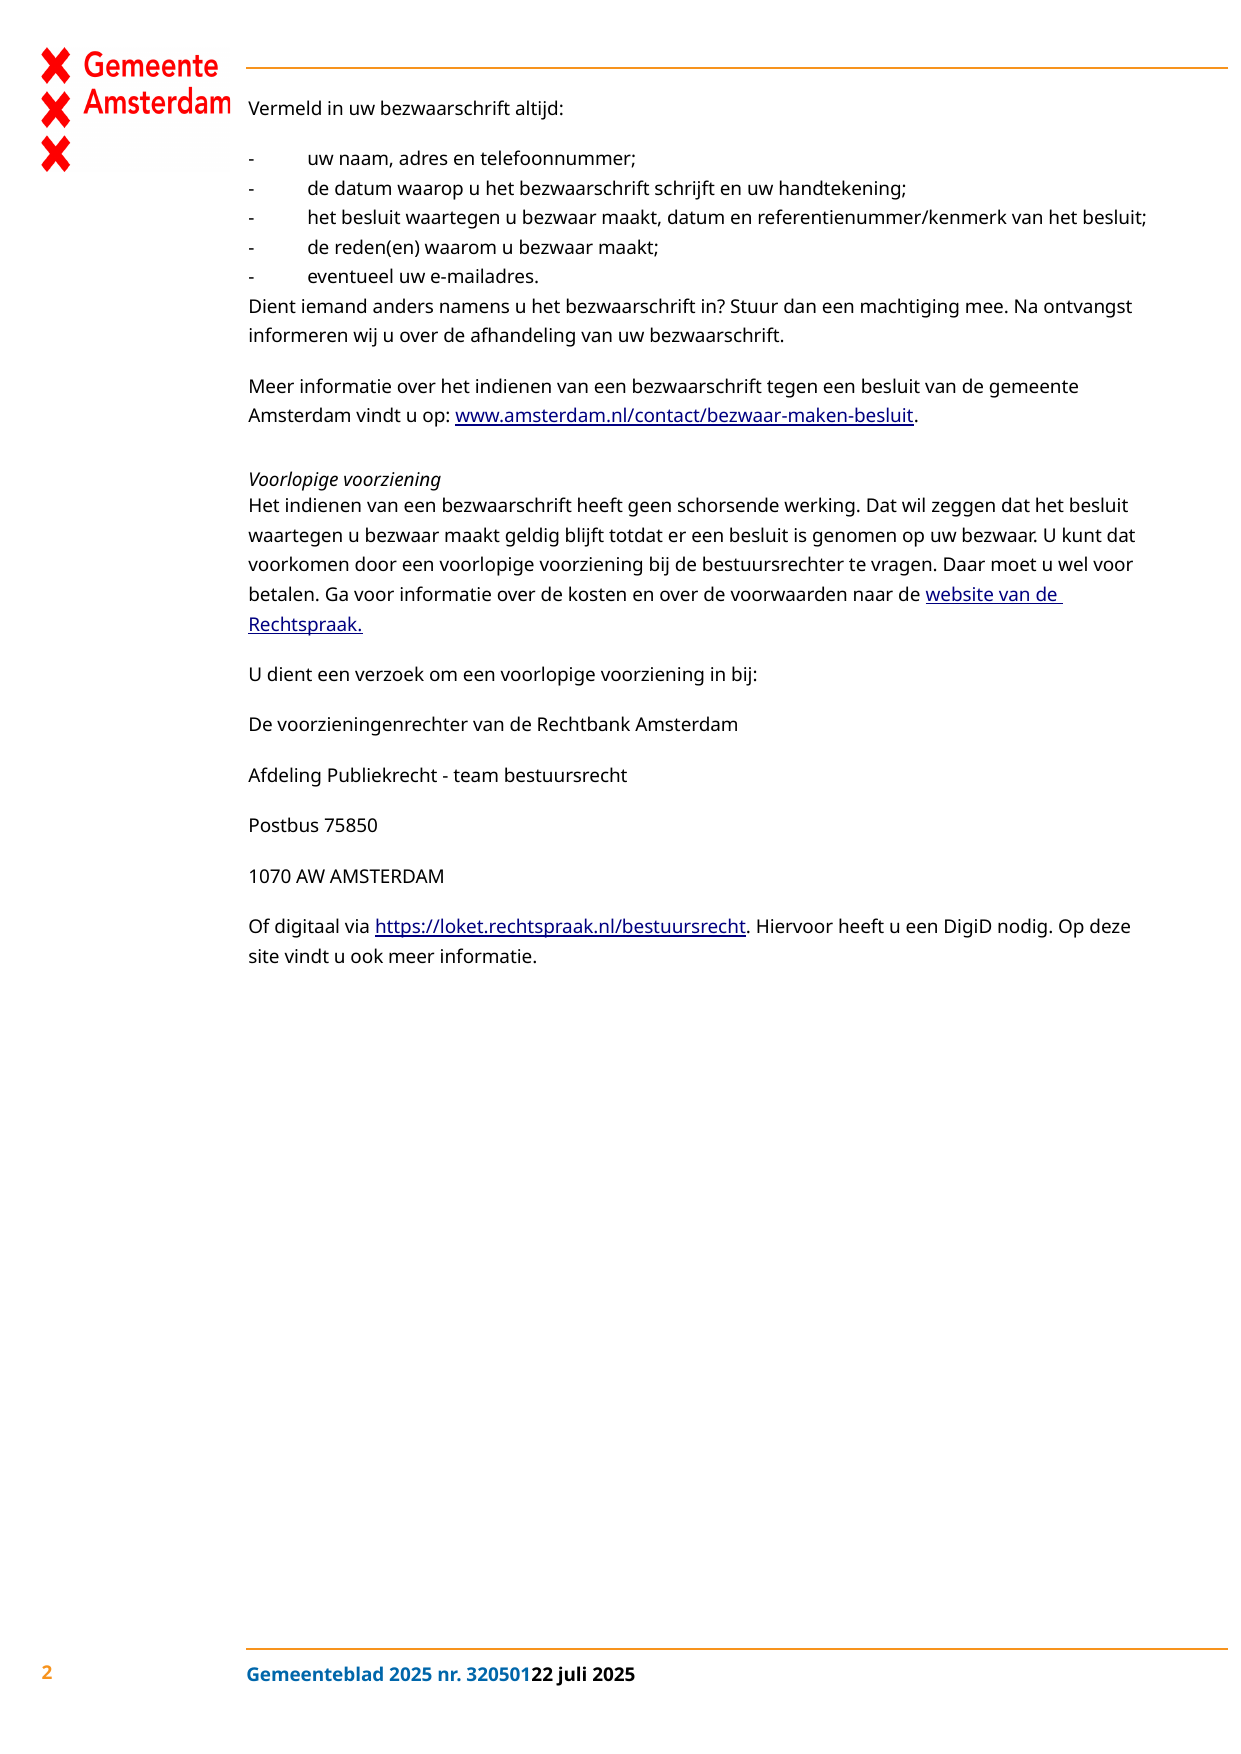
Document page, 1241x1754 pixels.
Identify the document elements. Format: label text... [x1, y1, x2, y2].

text Afdeling Publiekrecht - team bestuursrecht [248, 762, 1152, 788]
text U dient een verzoek om een voorlopige voorziening in bij: [248, 661, 1152, 687]
text Het indienen van een bezwaarschrift heeft geen schorsende werking. Dat wil zeggen dat het besluit waartegen u bezwaar maakt geldig blijft totdat er een besluit is genomen op uw bezwaar. U kunt dat voorkomen door een voorlopige voorziening bij de bestuursrechter te vragen. Daar moet u wel voor betalen. Ga voor informatie over de kosten en over de voorwaarden naar de website van de Rechtspraak. [248, 492, 1152, 636]
picture [41, 47, 231, 172]
text Meer informatie over het indienen van een bezwaarschrift tegen een besluit van de gemeente Amsterdam vindt u op: www.amsterdam.nl/contact/bezwaar-maken-besluit. [248, 373, 1152, 428]
text Voorlopige voorziening [248, 467, 1152, 492]
text Of digitaal via https://loket.rechtspraak.nl/bestuursrecht. Hiervoor heeft u een DigiD nodig. Op deze site vindt u ook meer informatie. [248, 913, 1152, 968]
list uw naam, adres en telefoonnummer; [248, 145, 1152, 171]
text De voorzieningenrechter van de Rechtbank Amsterdam [248, 712, 1152, 737]
text Dient iemand anders namens u het bezwaarschrift in? Stuur dan een machtiging mee. Na ontvangst informeren wij u over de afhandeling van uw bezwaarschrift. [248, 293, 1152, 348]
list het besluit waartegen u bezwaar maakt, datum en referentienummer/kenmerk van het besluit; [248, 204, 1152, 230]
list de reden(en) waarom u bezwaar maakt; [248, 234, 1152, 260]
text Postbus 75850 [248, 812, 1152, 838]
list eventueel uw e-mailadres. [248, 263, 1152, 289]
text 1070 AW AMSTERDAM [248, 863, 1152, 888]
text Vermeld in uw bezwaarschrift altijd: [248, 95, 1152, 121]
list de datum waarop u het bezwaarschrift schrijft en uw handtekening; [248, 175, 1152, 201]
